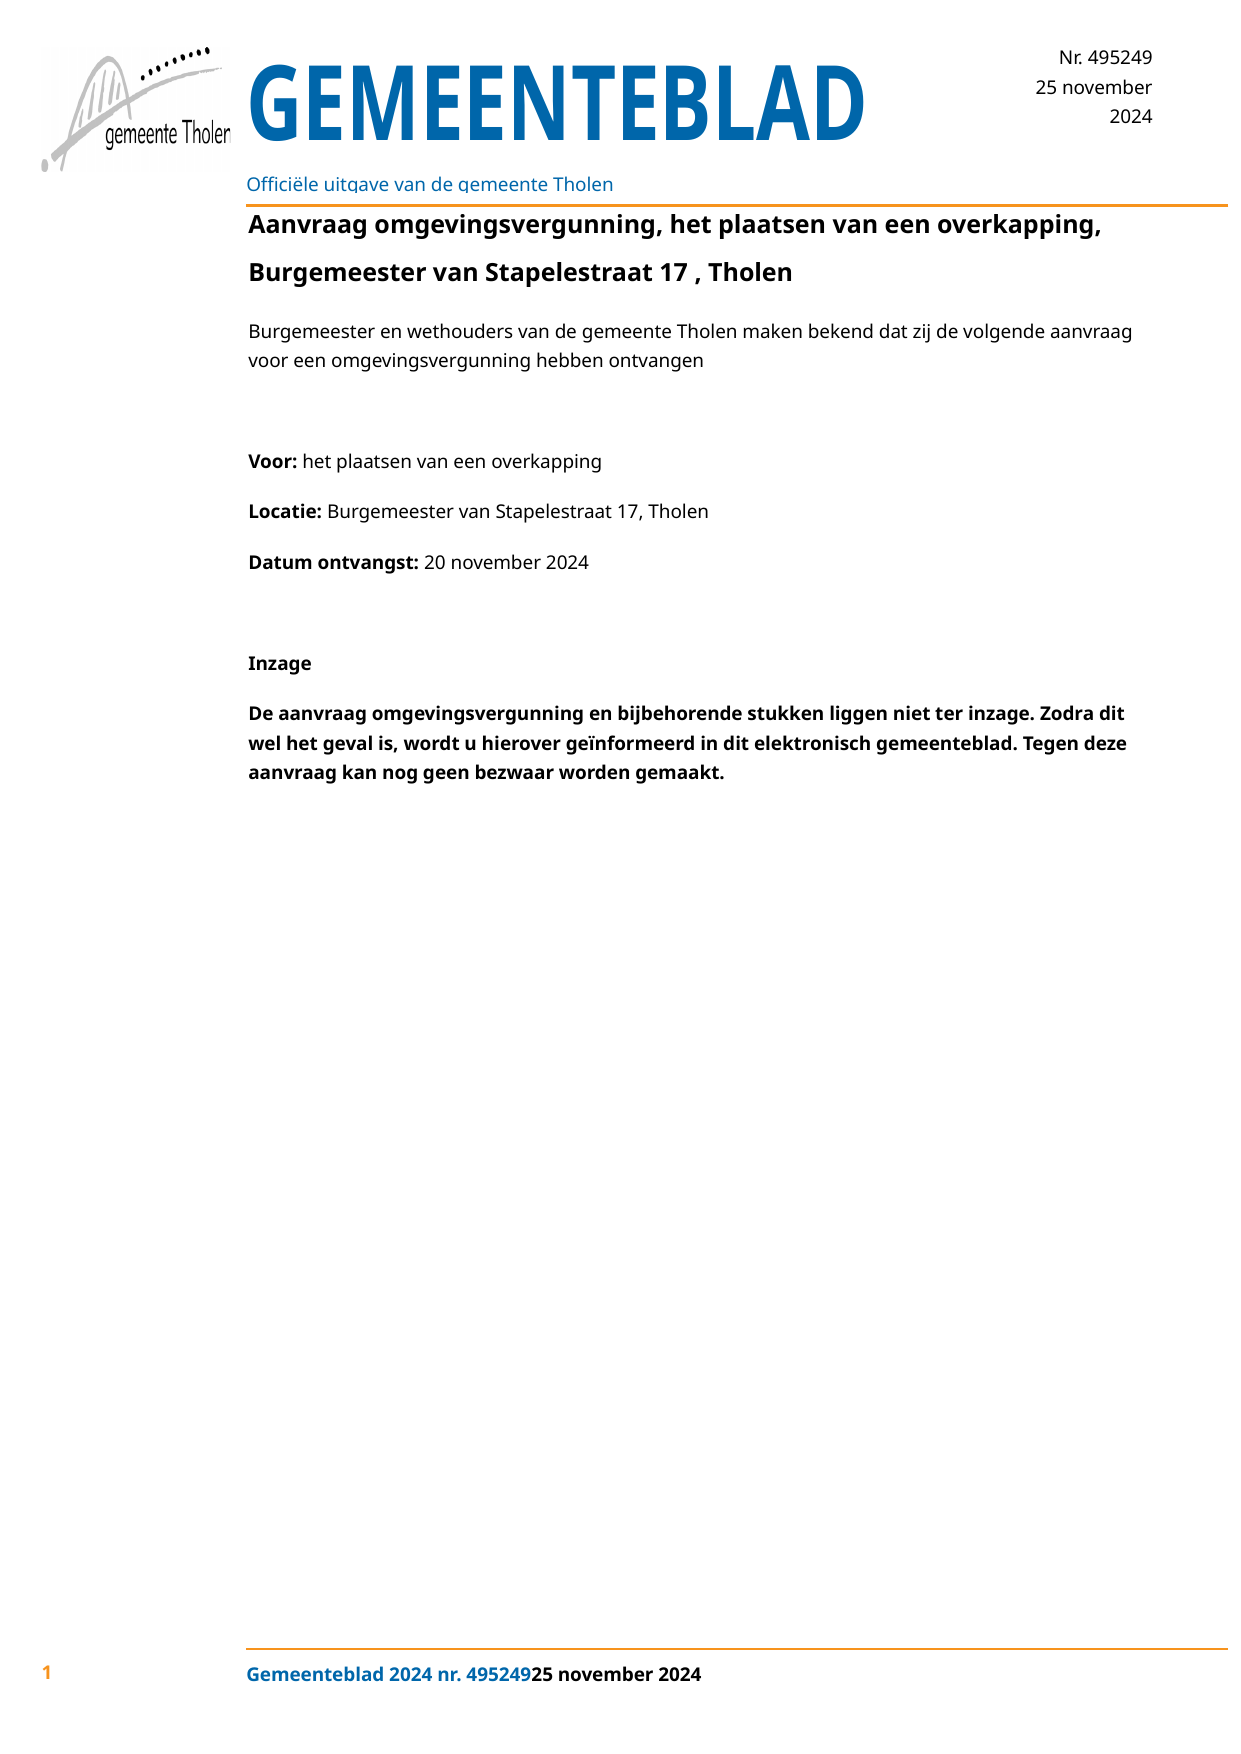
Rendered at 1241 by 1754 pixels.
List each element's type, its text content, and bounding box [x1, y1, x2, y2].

text Inzage [248, 650, 1152, 676]
text Burgemeester en wethouders van de gemeente Tholen maken bekend dat zij de volgende aanvraag voor een omgevingsvergunning hebben ontvangen [248, 318, 1152, 373]
text Datum ontvangst: 20 november 2024 [248, 549, 1152, 575]
text Voor: het plaatsen van een overkapping [248, 448, 1152, 474]
text De aanvraag omgevingsvergunning en bijbehorende stukken liggen niet ter inzage. Zodra dit wel het geval is, wordt u hierover geïnformeerd in dit elektronisch gemeenteblad. Tegen deze aanvraag kan nog geen bezwaar worden gemaakt. [248, 700, 1152, 785]
text Locatie: Burgemeester van Stapelestraat 17, Tholen [248, 499, 1152, 524]
text Aanvraag omgevingsvergunning, het plaatsen van een overkapping, Burgemeester van Stapelestraat 17 , Tholen [248, 207, 1152, 288]
picture [41, 47, 231, 172]
